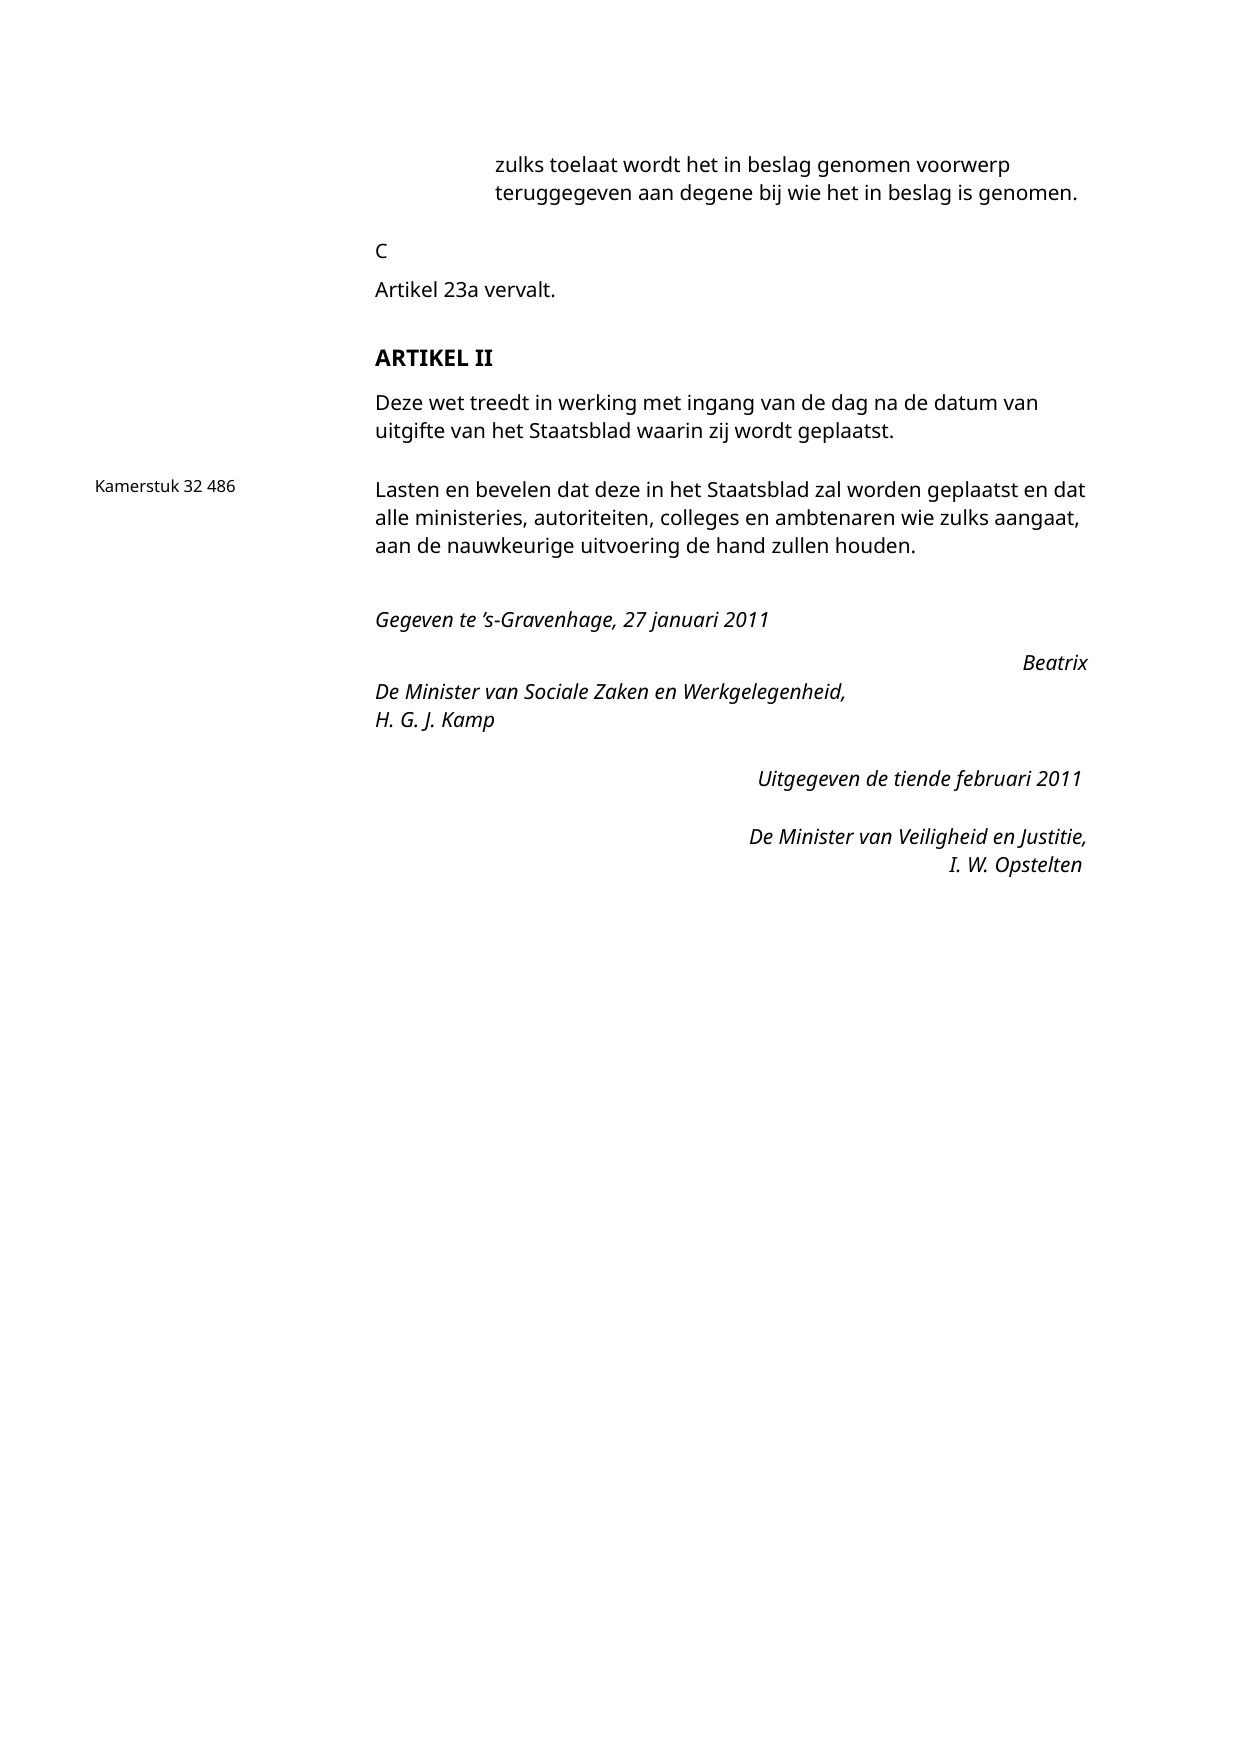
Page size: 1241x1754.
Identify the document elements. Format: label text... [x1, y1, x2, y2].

text Artikel 23a vervalt. [375, 276, 1090, 304]
text C [375, 237, 1090, 264]
text Lasten en bevelen dat deze in het Staatsblad zal worden geplaatst en dat alle ministeries, autoriteiten, colleges en ambtenaren wie zulks aangaat, aan de nauwkeurige uitvoering de hand zullen houden. [375, 475, 1090, 560]
text H. G. J. Kamp [375, 705, 1090, 734]
text Uitgegeven de tiende februari 2011 [375, 764, 1090, 792]
text I. W. Opstelten [375, 851, 1090, 879]
text Kamerstuk 32 486 [94, 475, 328, 497]
subtitle ARTIKEL II [375, 342, 1090, 373]
text Deze wet treedt in werking met ingang van de dag na de datum van uitgifte van het Staatsblad waarin zij wordt geplaatst. [375, 388, 1090, 445]
text Beatrix [375, 648, 1090, 677]
text De Minister van Sociale Zaken en Werkgelegenheid, [375, 677, 1090, 705]
list zulks toelaat wordt het in beslag genomen voorwerp teruggegeven aan degene bij wie het in beslag is genomen. [420, 150, 1090, 207]
text Gegeven te ’s-Gravenhage, 27 januari 2011 [375, 605, 1090, 633]
text De Minister van Veiligheid en Justitie, [375, 822, 1090, 851]
